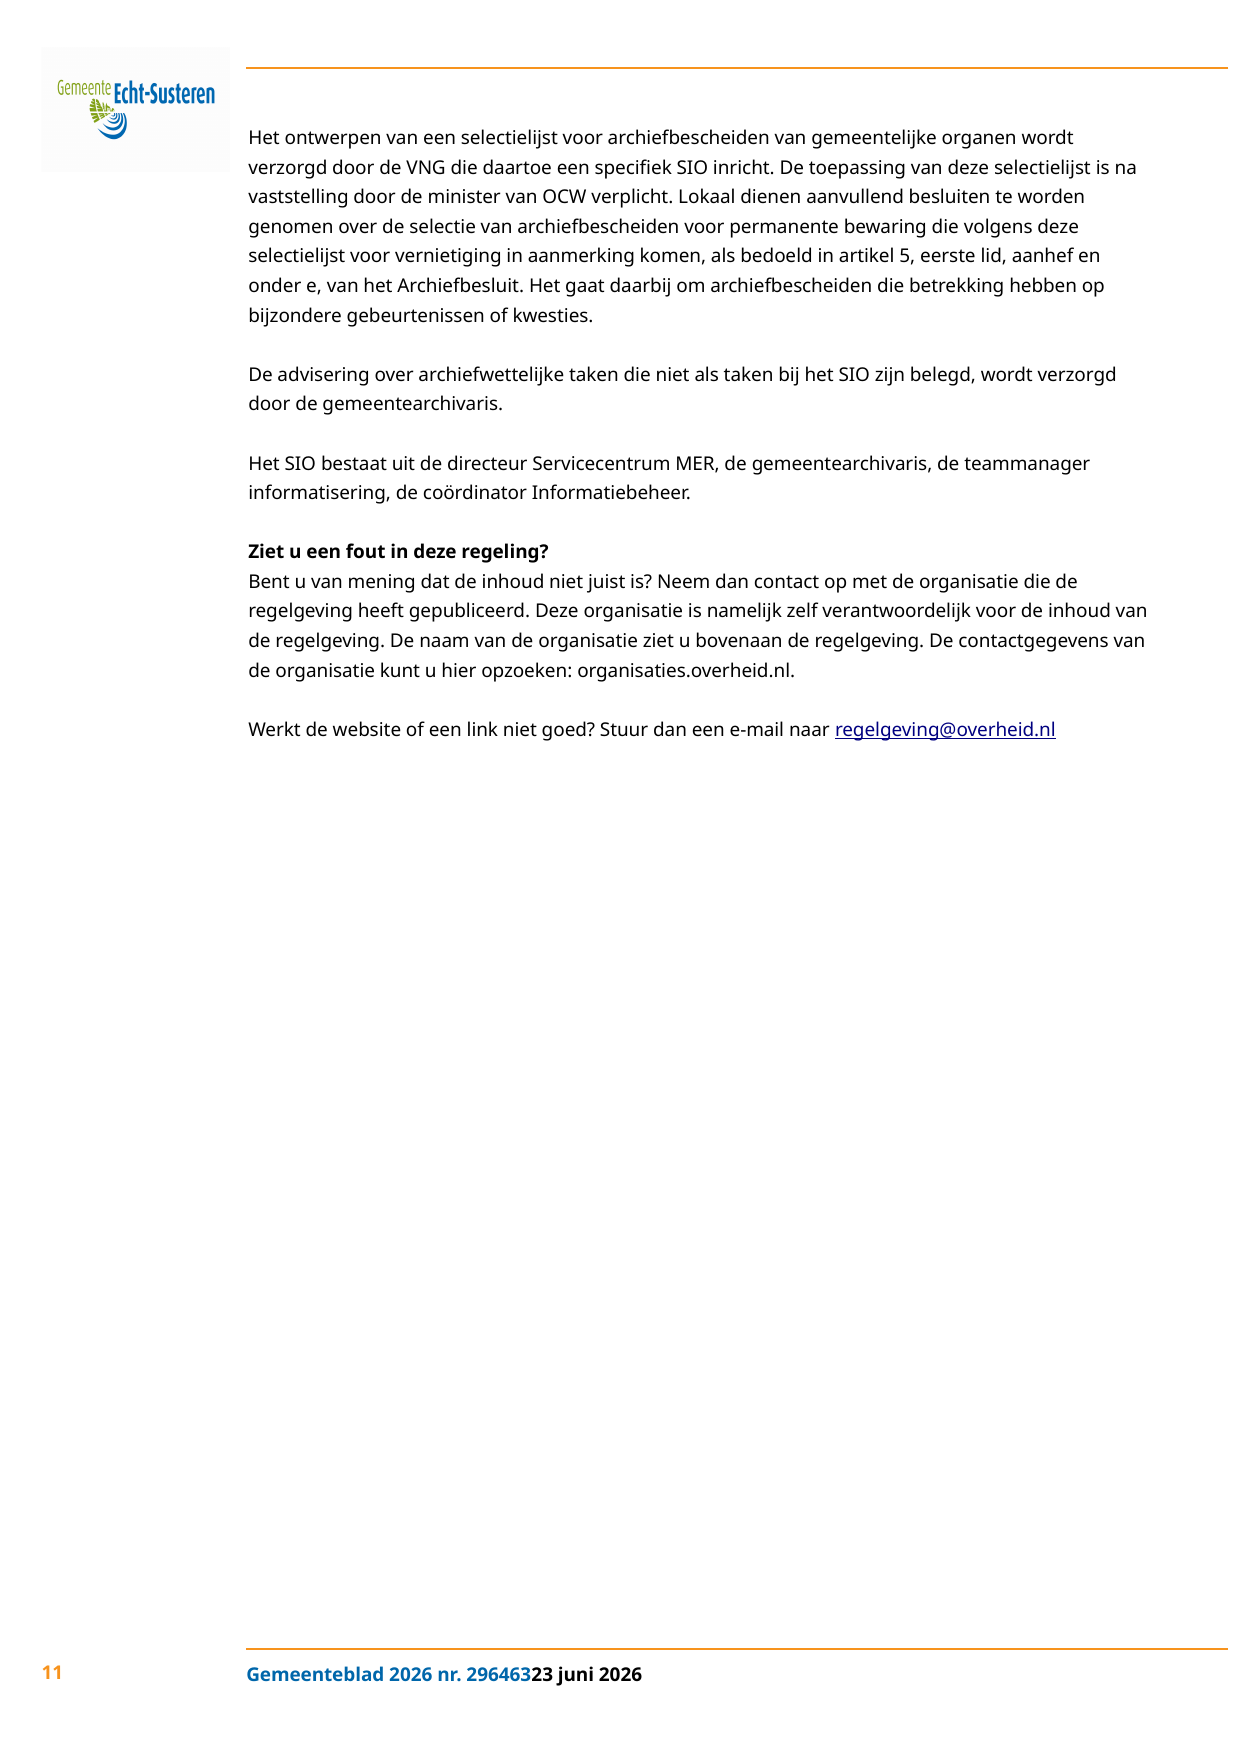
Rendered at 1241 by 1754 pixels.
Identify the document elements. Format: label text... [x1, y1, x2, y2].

text Ziet u een fout in deze regeling? [248, 538, 1152, 564]
text Het SIO bestaat uit de directeur Servicecentrum MER, de gemeentearchivaris, de teammanager informatisering, de coördinator Informatiebeheer. [248, 450, 1152, 505]
text De advisering over archiefwettelijke taken die niet als taken bij het SIO zijn belegd, wordt verzorgd door de gemeentearchivaris. [248, 361, 1152, 416]
text Bent u van mening dat de inhoud niet juist is? Neem dan contact op met de organisatie die de regelgeving heeft gepubliceerd. Deze organisatie is namelijk zelf verantwoordelijk voor de inhoud van de regelgeving. De naam van de organisatie ziet u bovenaan de regelgeving. De contactgegevens van de organisatie kunt u hier opzoeken: organisaties.overheid.nl. [248, 568, 1152, 683]
text Werkt de website of een link niet goed? Stuur dan een e-mail naar regelgeving@overheid.nl [248, 716, 1152, 742]
picture [41, 47, 231, 172]
text Het ontwerpen van een selectielijst voor archiefbescheiden van gemeentelijke organen wordt verzorgd door de VNG die daartoe een specifiek SIO inricht. De toepassing van deze selectielijst is na vaststelling door de minister van OCW verplicht. Lokaal dienen aanvullend besluiten te worden genomen over de selectie van archiefbescheiden voor permanente bewaring die volgens deze selectielijst voor vernietiging in aanmerking komen, als bedoeld in artikel 5, eerste lid, aanhef en onder e, van het Archiefbesluit. Het gaat daarbij om archiefbescheiden die betrekking hebben op bijzondere gebeurtenissen of kwesties. [248, 124, 1152, 328]
